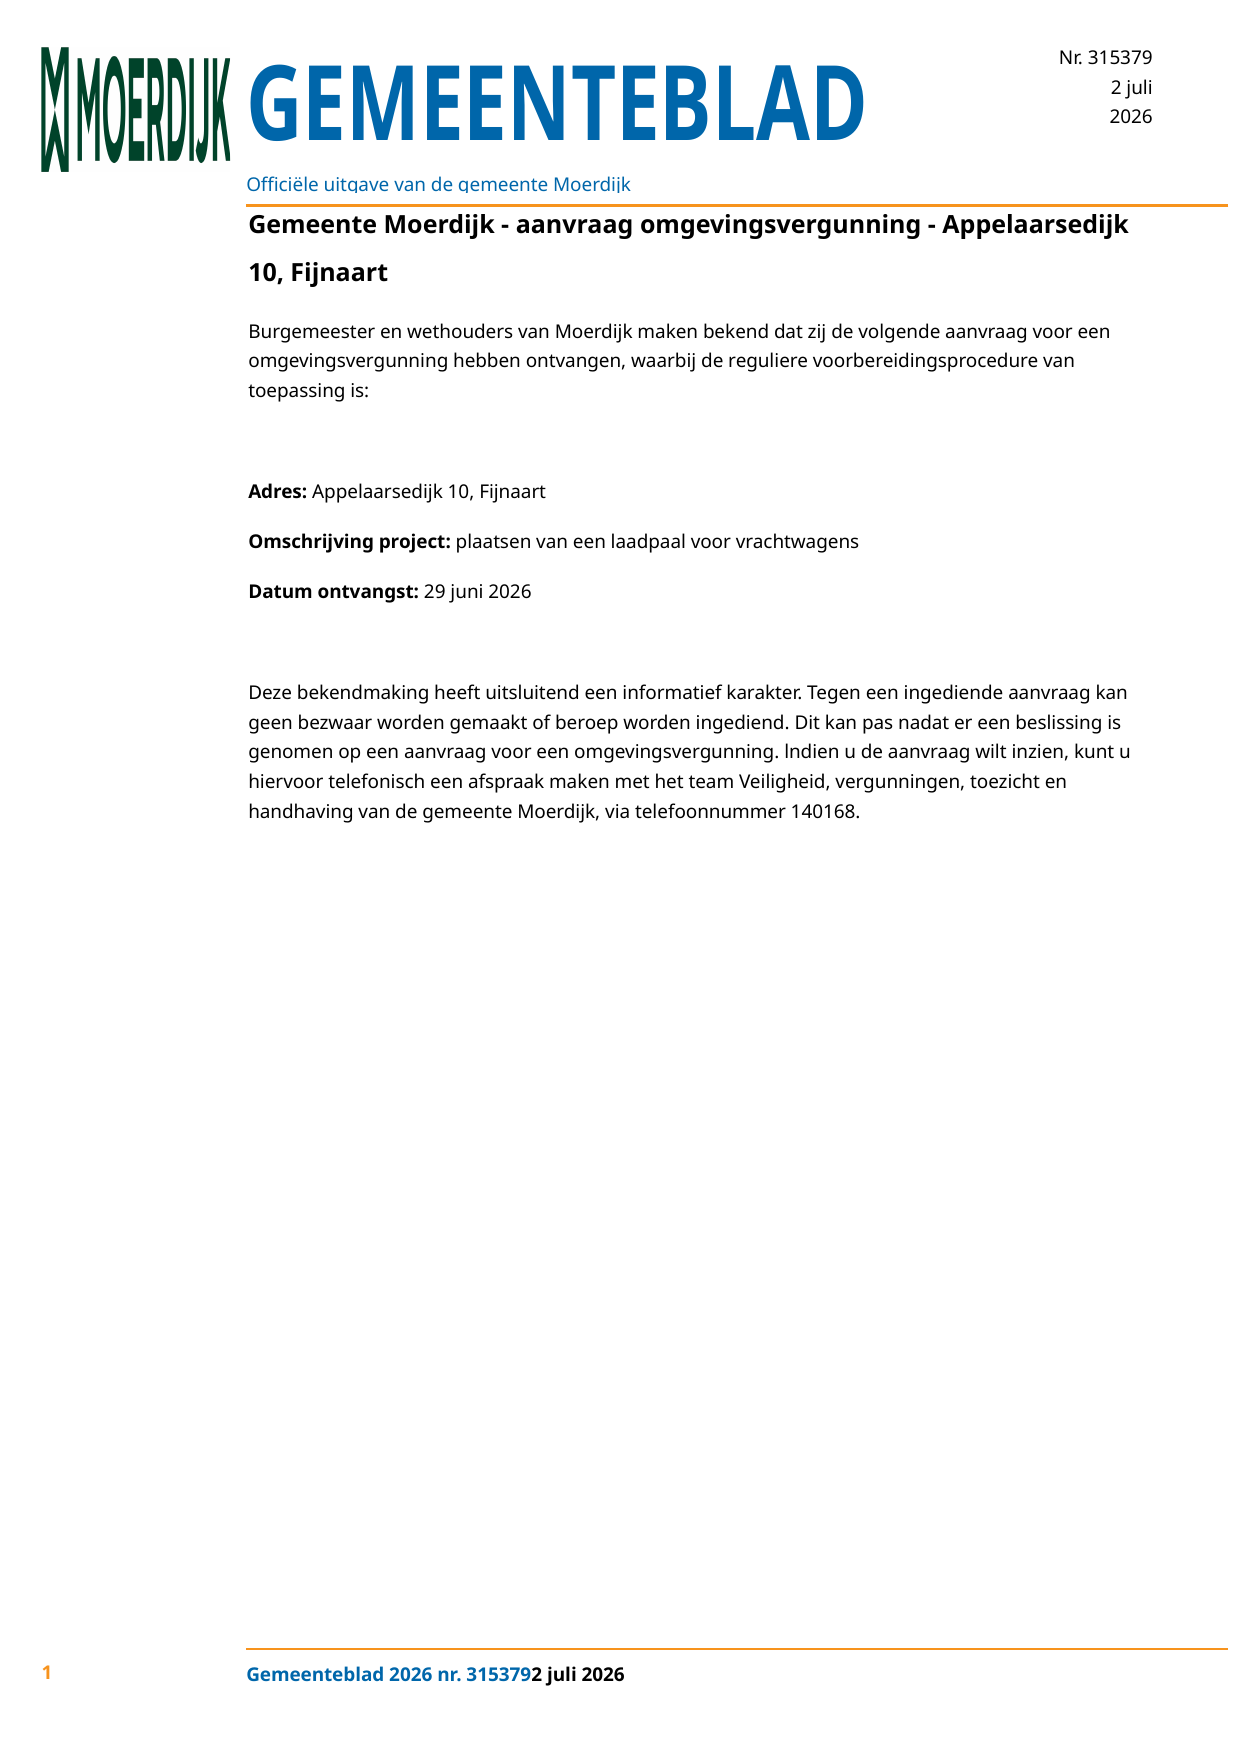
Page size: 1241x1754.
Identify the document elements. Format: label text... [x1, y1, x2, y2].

text Deze bekendmaking heeft uitsluitend een informatief karakter. Tegen een ingediende aanvraag kan geen bezwaar worden gemaakt of beroep worden ingediend. Dit kan pas nadat er een beslissing is genomen op een aanvraag voor een omgevingsvergunning. lndien u de aanvraag wilt inzien, kunt u hiervoor telefonisch een afspraak maken met het team Veiligheid, vergunningen, toezicht en handhaving van de gemeente Moerdijk, via telefoonnummer 140168. [248, 679, 1152, 824]
text Burgemeester en wethouders van Moerdijk maken bekend dat zij de volgende aanvraag voor een omgevingsvergunning hebben ontvangen, waarbij de reguliere voorbereidingsprocedure van toepassing is: [248, 318, 1152, 403]
picture [41, 47, 231, 172]
text Gemeente Moerdijk - aanvraag omgevingsvergunning - Appelaarsedijk 10, Fijnaart [248, 207, 1152, 288]
text Datum ontvangst: 29 juni 2026 [248, 579, 1152, 604]
text Omschrijving project: plaatsen van een laadpaal voor vrachtwagens [248, 528, 1152, 554]
text Adres: Appelaarsedijk 10, Fijnaart [248, 478, 1152, 504]
